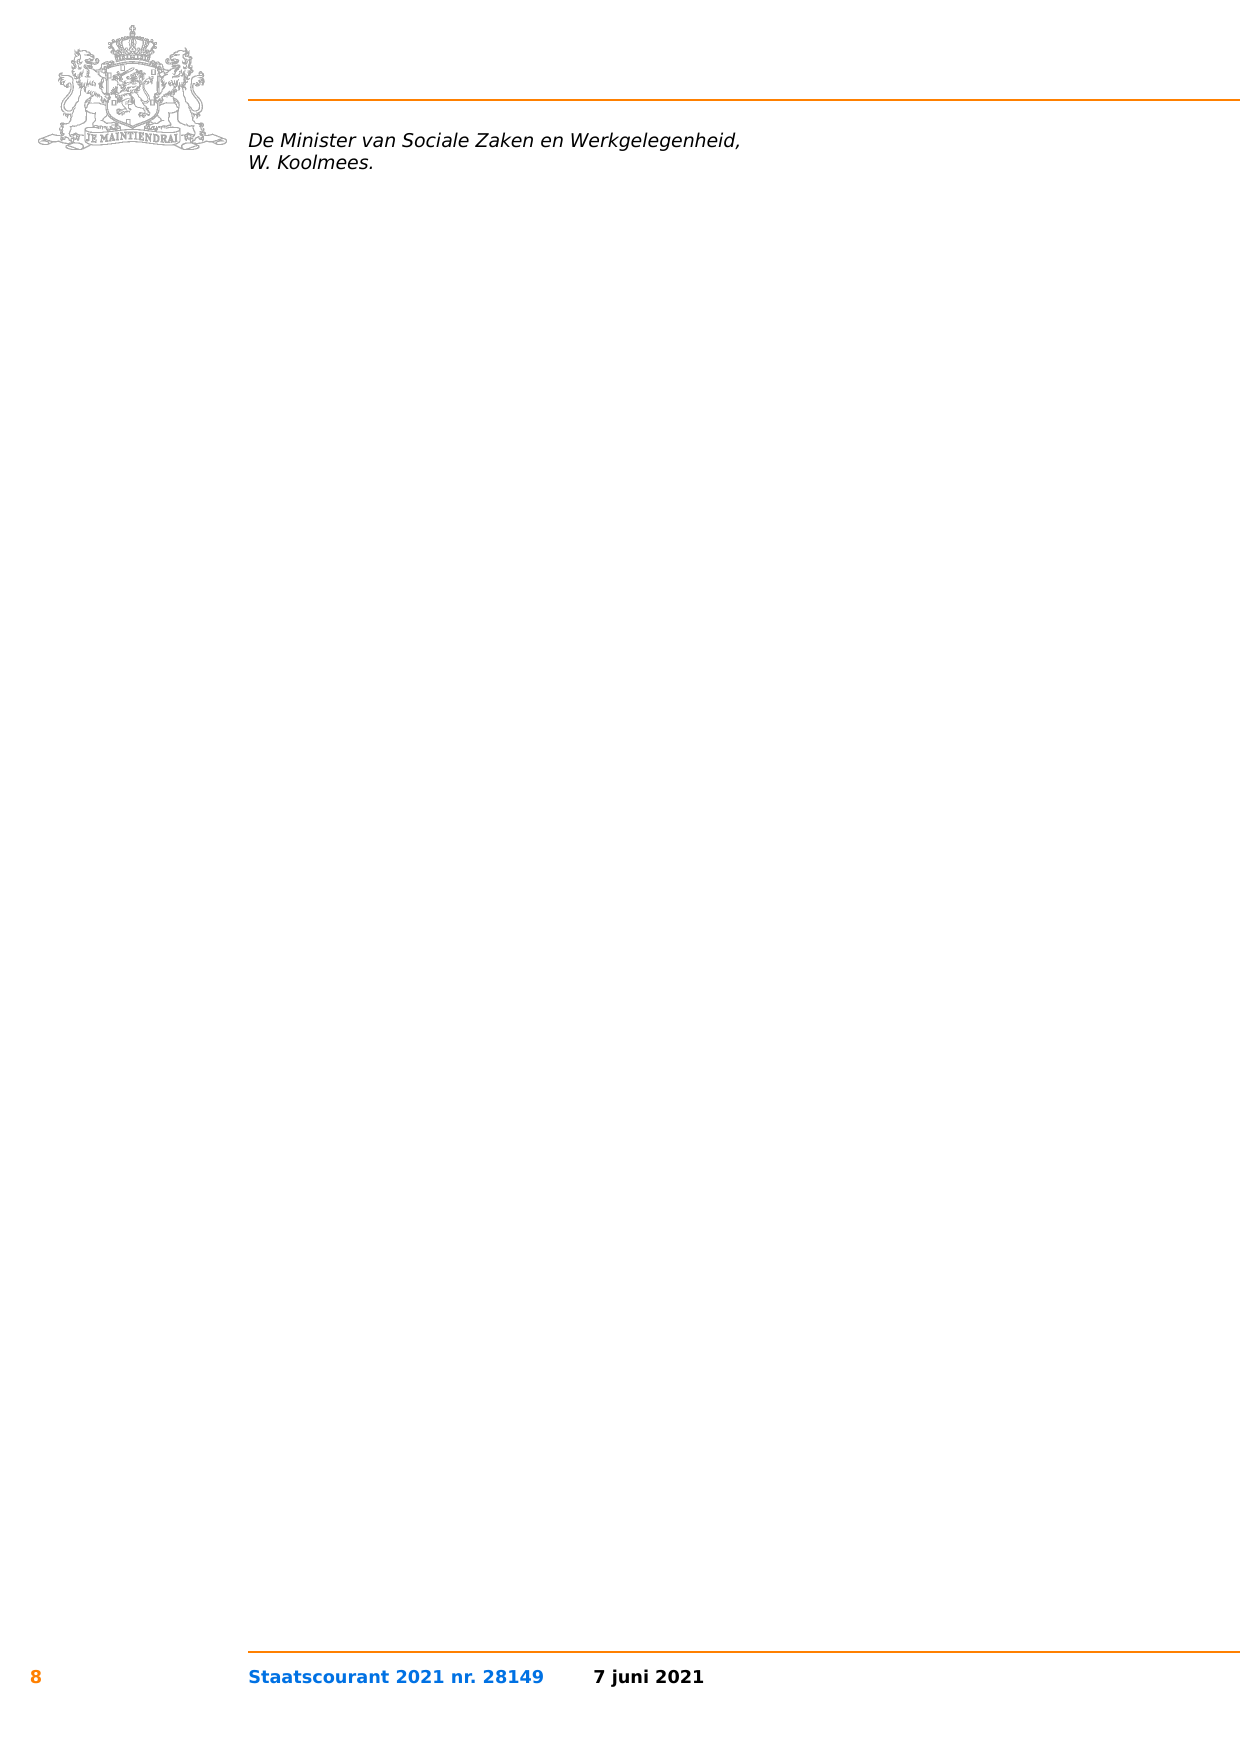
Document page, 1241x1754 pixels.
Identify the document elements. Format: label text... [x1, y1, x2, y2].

picture [38, 25, 227, 150]
text De Minister van Sociale Zaken en Werkgelegenheid, W. Koolmees. [248, 130, 1163, 174]
